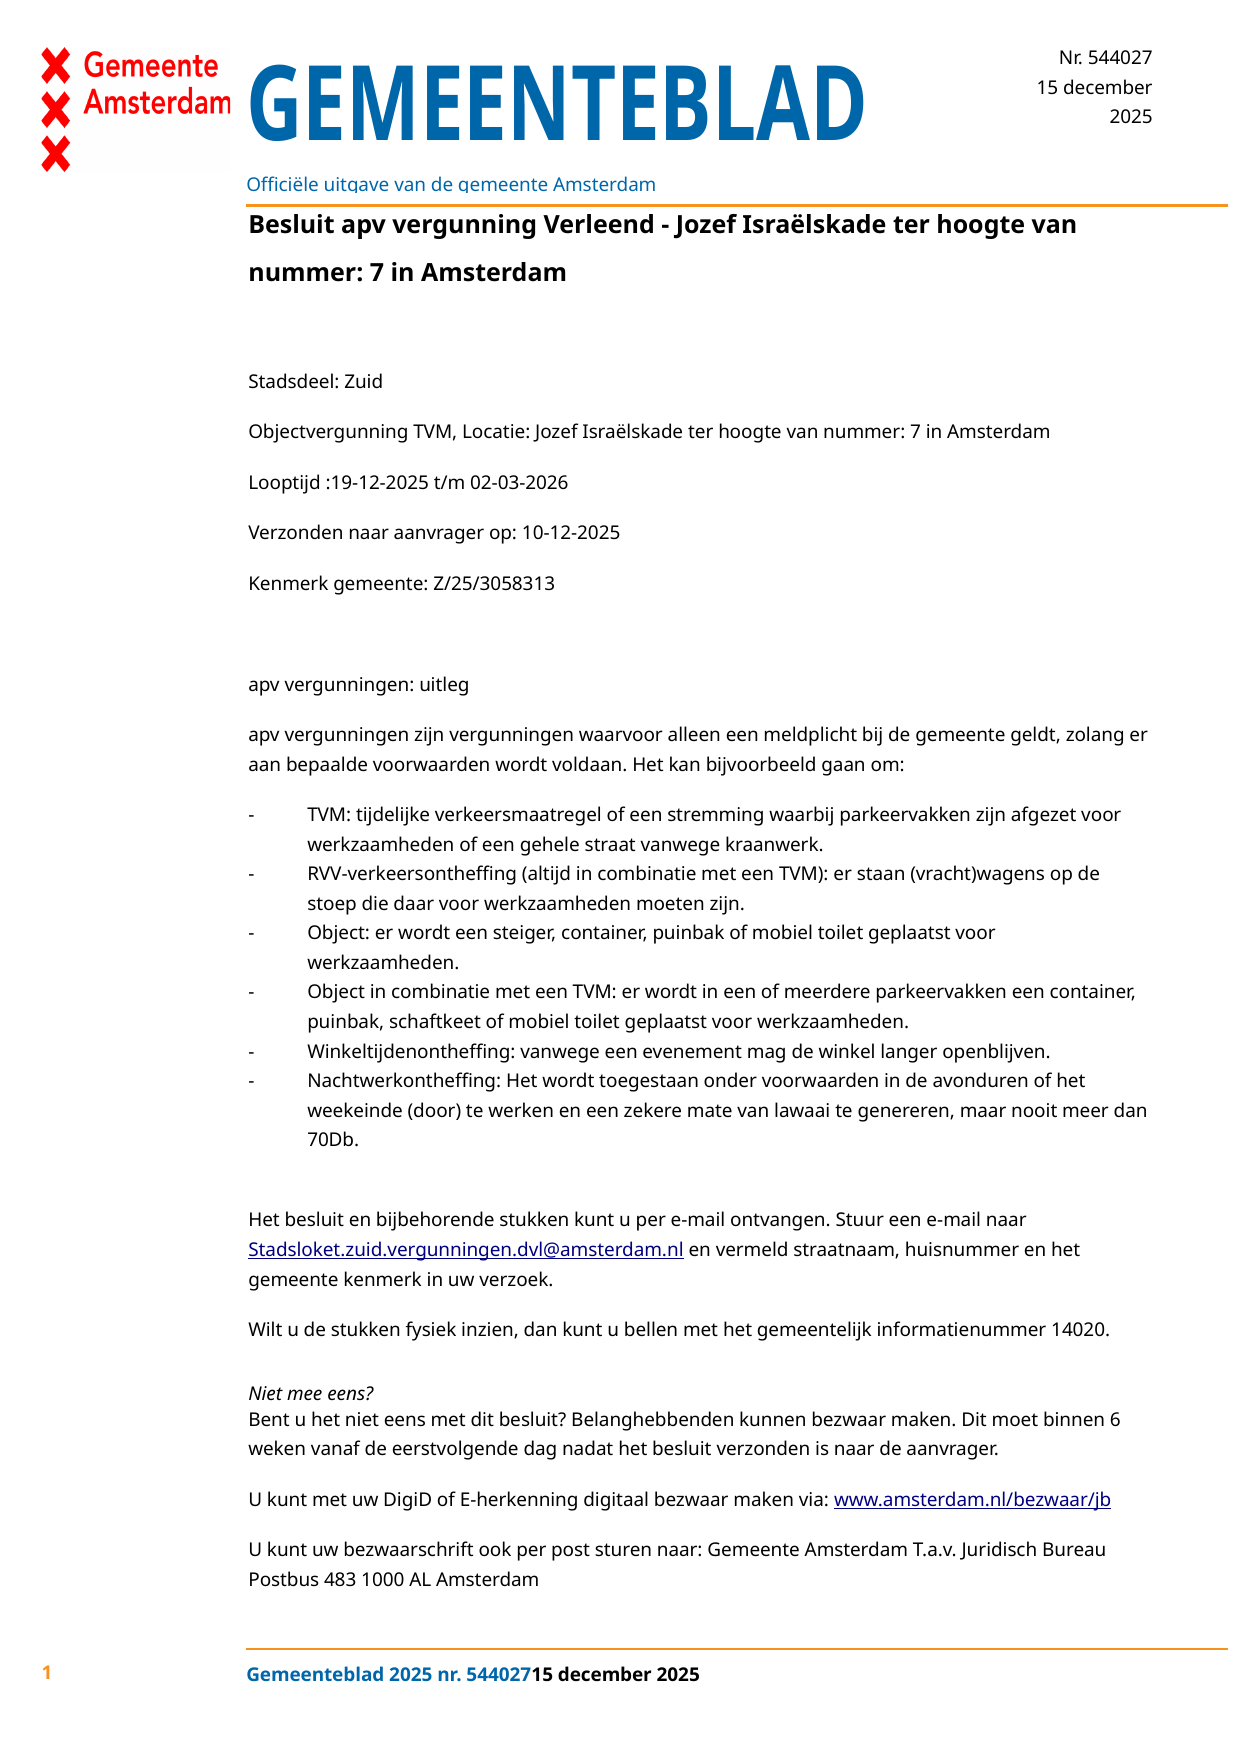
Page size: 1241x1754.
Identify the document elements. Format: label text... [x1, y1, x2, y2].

text Objectvergunning TVM, Locatie: Jozef Israëlskade ter hoogte van nummer: 7 in Amsterdam [248, 419, 1152, 444]
text Bent u het niet eens met dit besluit? Belanghebbenden kunnen bezwaar maken. Dit moet binnen 6 weken vanaf de eerstvolgende dag nadat het besluit verzonden is naar de aanvrager. [248, 1406, 1152, 1461]
picture [41, 47, 231, 172]
text Besluit apv vergunning Verleend - Jozef Israëlskade ter hoogte van nummer: 7 in Amsterdam [248, 207, 1152, 288]
text Niet mee eens? [248, 1380, 1152, 1406]
list Object in combinatie met een TVM: er wordt in een of meerdere parkeervakken een container, puinbak, schaftkeet of mobiel toilet geplaatst voor werkzaamheden. [248, 979, 1152, 1034]
list Nachtwerkontheffing: Het wordt toegestaan onder voorwaarden in de avonduren of het weekeinde (door) te werken en een zekere mate van lawaai te genereren, maar nooit meer dan 70Db. [248, 1067, 1152, 1152]
list TVM: tijdelijke verkeersmaatregel of een stremming waarbij parkeervakken zijn afgezet voor werkzaamheden of een gehele straat vanwege kraanwerk. [248, 801, 1152, 857]
text Wilt u de stukken fysiek inzien, dan kunt u bellen met het gemeentelijk informatienummer 14020. [248, 1316, 1152, 1342]
text apv vergunningen: uitleg [248, 671, 1152, 697]
text Het besluit en bijbehorende stukken kunt u per e-mail ontvangen. Stuur een e-mail naar Stadsloket.zuid.vergunningen.dvl@amsterdam.nl en vermeld straatnaam, huisnummer en het gemeente kenmerk in uw verzoek. [248, 1207, 1152, 1292]
text Verzonden naar aanvrager op: 10-12-2025 [248, 519, 1152, 545]
text apv vergunningen zijn vergunningen waarvoor alleen een meldplicht bij de gemeente geldt, zolang er aan bepaalde voorwaarden wordt voldaan. Het kan bijvoorbeeld gaan om: [248, 721, 1152, 777]
text Kenmerk gemeente: Z/25/3058313 [248, 570, 1152, 596]
text Looptijd :19-12-2025 t/m 02-03-2026 [248, 469, 1152, 495]
text Stadsdeel: Zuid [248, 368, 1152, 394]
list Object: er wordt een steiger, container, puinbak of mobiel toilet geplaatst voor werkzaamheden. [248, 919, 1152, 975]
text U kunt uw bezwaarschrift ook per post sturen naar: Gemeente Amsterdam T.a.v. Juridisch Bureau Postbus 483 1000 AL Amsterdam [248, 1536, 1152, 1592]
list Winkeltijdenontheffing: vanwege een evenement mag de winkel langer openblijven. [248, 1038, 1152, 1064]
text U kunt met uw DigiD of E-herkenning digitaal bezwaar maken via: www.amsterdam.nl/bezwaar/jb [248, 1486, 1152, 1512]
list RVV-verkeersontheffing (altijd in combinatie met een TVM): er staan (vracht)wagens op de stoep die daar voor werkzaamheden moeten zijn. [248, 860, 1152, 916]
